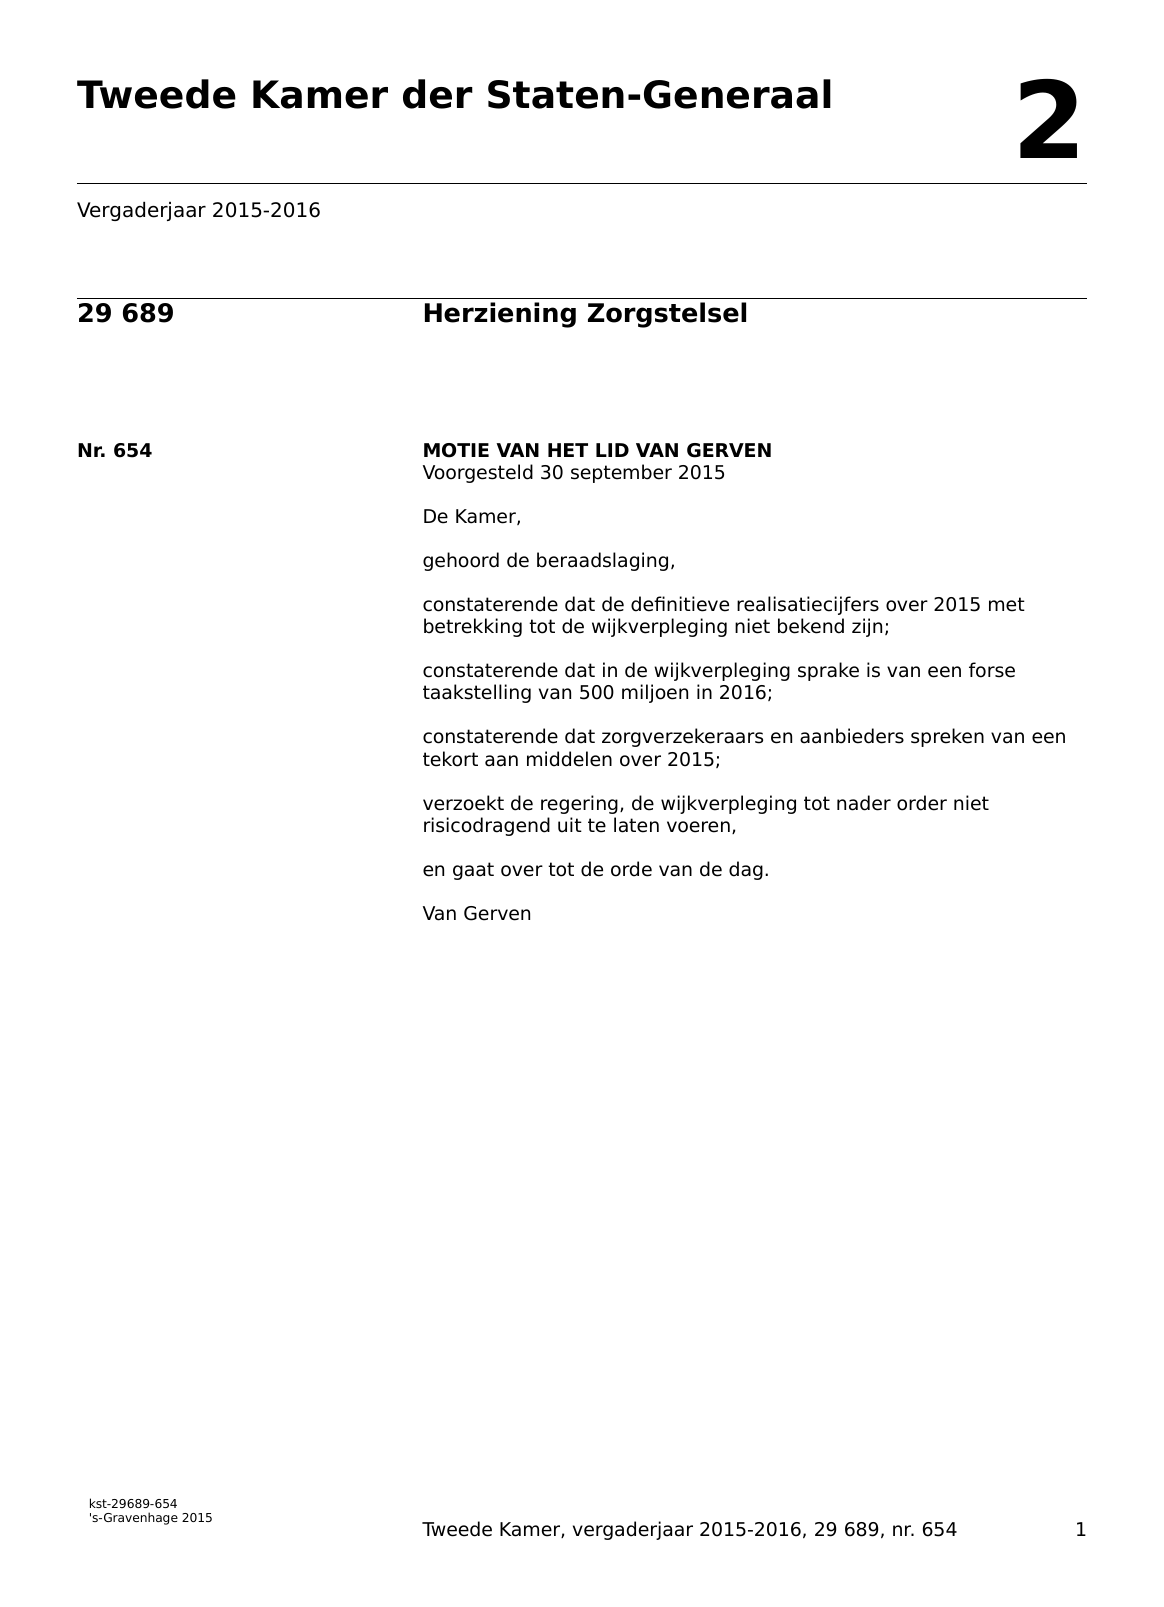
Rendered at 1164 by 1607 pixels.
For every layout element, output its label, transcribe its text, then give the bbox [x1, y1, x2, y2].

text constaterende dat de definitieve realisatiecijfers over 2015 met betrekking tot de wijkverpleging niet bekend zijn; [422, 594, 1087, 638]
text Van Gerven [422, 903, 1087, 925]
text gehoord de beraadslaging, [422, 550, 1087, 572]
text verzoekt de regering, de wijkverpleging tot nader order niet risicodragend uit te laten voeren, [422, 793, 1087, 837]
text kst-29689-654 [88, 1497, 323, 1511]
table_header 2 [886, 59, 1087, 183]
text 's-Gravenhage 2015 [88, 1511, 323, 1525]
text constaterende dat in de wijkverpleging sprake is van een forse taakstelling van 500 miljoen in 2016; [422, 660, 1087, 704]
table_cell Vergaderjaar 2015-2016 [77, 184, 1087, 298]
table_header Tweede Kamer der Staten-Generaal [77, 59, 886, 183]
text Voorgesteld 30 september 2015 [422, 462, 1087, 484]
subtitle 29 689 Herziening Zorgstelsel [77, 299, 1087, 329]
subtitle Nr. 654 MOTIE VAN HET LID VAN GERVEN [77, 440, 1087, 462]
text constaterende dat zorgverzekeraars en aanbieders spreken van een tekort aan middelen over 2015; [422, 726, 1087, 770]
text De Kamer, [422, 506, 1087, 528]
text en gaat over tot de orde van de dag. [422, 859, 1087, 881]
